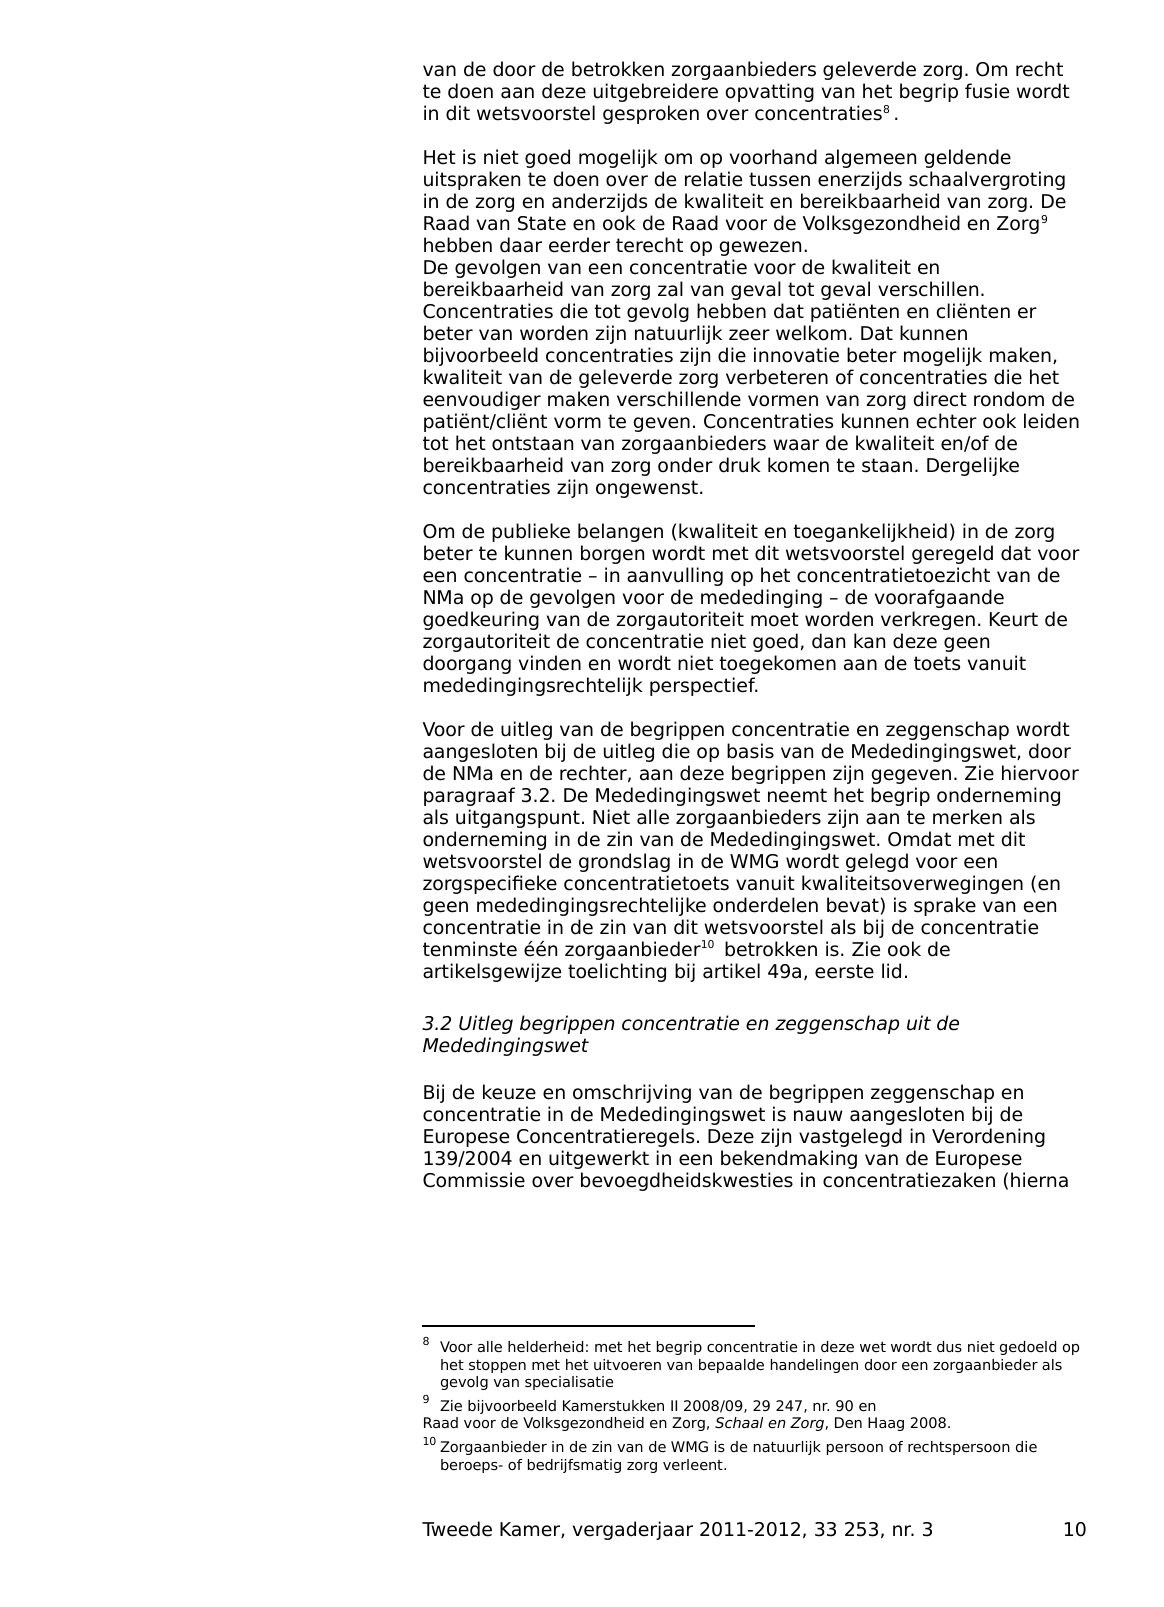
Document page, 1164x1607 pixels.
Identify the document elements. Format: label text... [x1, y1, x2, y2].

text Om de publieke belangen (kwaliteit en toegankelijkheid) in de zorg beter te kunnen borgen wordt met dit wetsvoorstel geregeld dat voor een concentratie – in aanvulling op het concentratietoezicht van de NMa op de gevolgen voor de mededinging – de voorafgaande goedkeuring van de zorgautoriteit moet worden verkregen. Keurt de zorgautoriteit de concentratie niet goed, dan kan deze geen doorgang vinden en wordt niet toegekomen aan de toets vanuit mededingingsrechtelijk perspectief. [422, 521, 1087, 697]
text Voor alle helderheid: met het begrip concentratie in deze wet wordt dus niet gedoeld op het stoppen met het uitvoeren van bepaalde handelingen door een zorgaanbieder als gevolg van specialisatie [422, 1335, 1087, 1391]
text Voor de uitleg van de begrippen concentratie en zeggenschap wordt aangesloten bij de uitleg die op basis van de Mededingingswet, door de NMa en de rechter, aan deze begrippen zijn gegeven. Zie hiervoor paragraaf 3.2. De Mededingingswet neemt het begrip onderneming als uitgangspunt. Niet alle zorgaanbieders zijn aan te merken als onderneming in de zin van de Mededingingswet. Omdat met dit wetsvoorstel de grondslag in de WMG wordt gelegd voor een zorgspecifieke concentratietoets vanuit kwaliteitsoverwegingen (en geen mededingingsrechtelijke onderdelen bevat) is sprake van een concentratie in de zin van dit wetsvoorstel als bij de concentratie tenminste één zorgaanbieder betrokken is. Zie ook de artikelsgewijze toelichting bij artikel 49a, eerste lid. [422, 719, 1087, 983]
text Raad voor de Volksgezondheid en Zorg, Schaal en Zorg, Den Haag 2008. [422, 1416, 1087, 1432]
text Bij de keuze en omschrijving van de begrippen zeggenschap en concentratie in de Mededingingswet is nauw aangesloten bij de Europese Concentratieregels. Deze zijn vastgelegd in Verordening 139/2004 en uitgewerkt in een bekendmaking van de Europese Commissie over bevoegdheidskwesties in concentratiezaken (hierna [422, 1082, 1087, 1236]
text van de door de betrokken zorgaanbieders geleverde zorg. Om recht te doen aan deze uitgebreidere opvatting van het begrip fusie wordt in dit wetsvoorstel gesproken over concentraties. [422, 59, 1087, 125]
subtitle 3.2 Uitleg begrippen concentratie en zeggenschap uit de Mededingingswet [422, 1013, 1087, 1057]
text Zie bijvoorbeeld Kamerstukken II 2008/09, 29 247, nr. 90 en [422, 1393, 1087, 1416]
text Zorgaanbieder in de zin van de WMG is de natuurlijk persoon of rechtspersoon die beroeps- of bedrijfsmatig zorg verleent. [422, 1435, 1087, 1474]
text Het is niet goed mogelijk om op voorhand algemeen geldende uitspraken te doen over de relatie tussen enerzijds schaalvergroting in de zorg en anderzijds de kwaliteit en bereikbaarheid van zorg. De Raad van State en ook de Raad voor de Volksgezondheid en Zorg hebben daar eerder terecht op gewezen. [422, 147, 1087, 257]
text De gevolgen van een concentratie voor de kwaliteit en bereikbaarheid van zorg zal van geval tot geval verschillen. Concentraties die tot gevolg hebben dat patiënten en cliënten er beter van worden zijn natuurlijk zeer welkom. Dat kunnen bijvoorbeeld concentraties zijn die innovatie beter mogelijk maken, kwaliteit van de geleverde zorg verbeteren of concentraties die het eenvoudiger maken verschillende vormen van zorg direct rondom de patiënt/cliënt vorm te geven. Concentraties kunnen echter ook leiden tot het ontstaan van zorgaanbieders waar de kwaliteit en/of de bereikbaarheid van zorg onder druk komen te staan. Dergelijke concentraties zijn ongewenst. [422, 257, 1087, 499]
